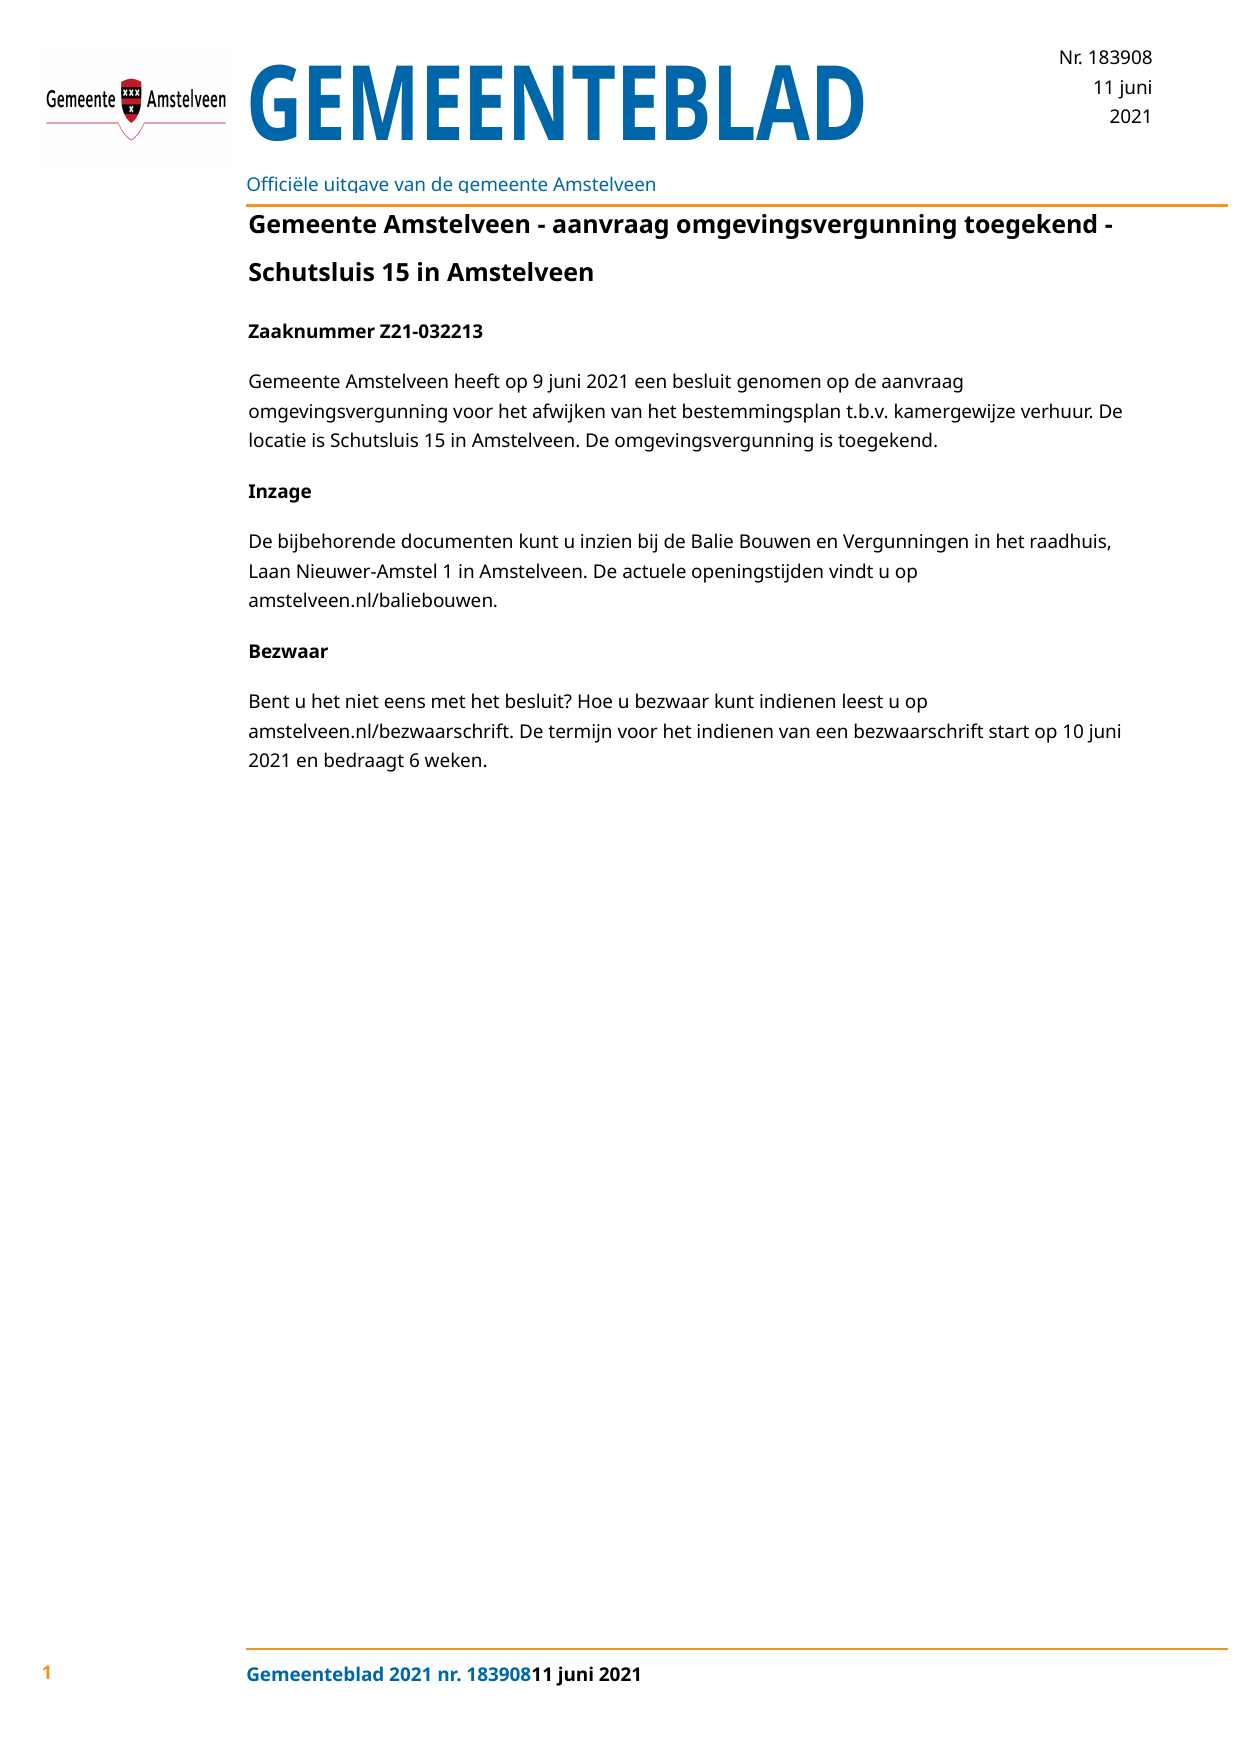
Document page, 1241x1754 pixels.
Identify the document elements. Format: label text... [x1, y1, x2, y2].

text De bijbehorende documenten kunt u inzien bij de Balie Bouwen en Vergunningen in het raadhuis, Laan Nieuwer-Amstel 1 in Amstelveen. De actuele openingstijden vindt u op amstelveen.nl/baliebouwen. [248, 528, 1152, 613]
text Gemeente Amstelveen - aanvraag omgevingsvergunning toegekend - Schutsluis 15 in Amstelveen [248, 207, 1152, 288]
text Bezwaar [248, 638, 1152, 664]
text Bent u het niet eens met het besluit? Hoe u bezwaar kunt indienen leest u op amstelveen.nl/bezwaarschrift. De termijn voor het indienen van een bezwaarschrift start op 10 juni 2021 en bedraagt 6 weken. [248, 688, 1152, 773]
text Inzage [248, 478, 1152, 504]
text Gemeente Amstelveen heeft op 9 juni 2021 een besluit genomen op de aanvraag omgevingsvergunning voor het afwijken van het bestemmingsplan t.b.v. kamergewijze verhuur. De locatie is Schutsluis 15 in Amstelveen. De omgevingsvergunning is toegekend. [248, 368, 1152, 453]
text Zaaknummer Z21-032213 [248, 318, 1152, 344]
picture [41, 47, 231, 172]
